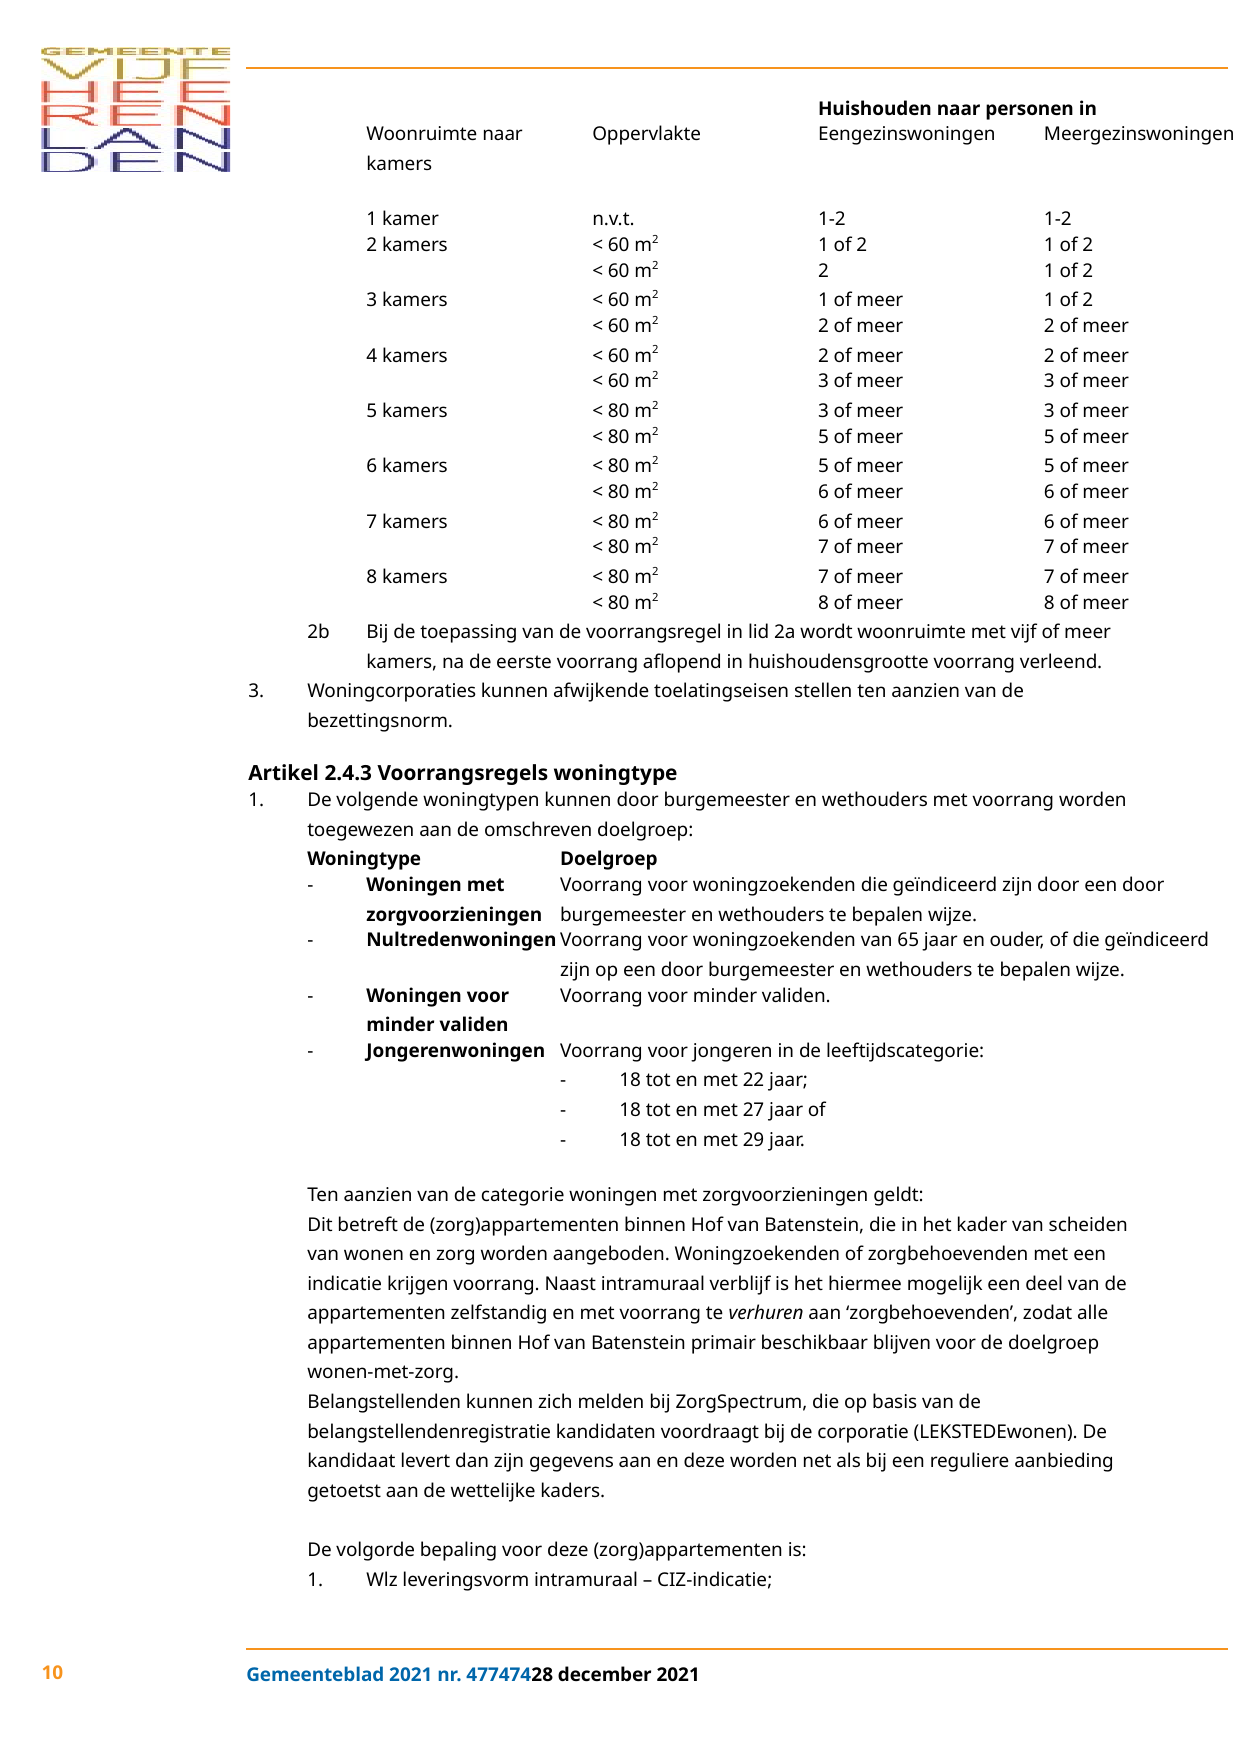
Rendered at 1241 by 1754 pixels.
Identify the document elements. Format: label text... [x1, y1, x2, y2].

table_cell 7 kamers [366, 508, 592, 563]
list De volgorde bepaling voor deze (zorg)appartementen is: [248, 1536, 1152, 1562]
table_cell 8 kamers [366, 563, 592, 618]
list Woningcorporaties kunnen afwijkende toelatingseisen stellen ten aanzien van de bezettingsnorm. [248, 678, 1152, 733]
table_cell Woningen met zorgvoorzieningen [307, 871, 560, 926]
table_cell 6 kamers [366, 453, 592, 508]
table_cell 1 kamer [366, 206, 592, 231]
table_header [592, 95, 818, 121]
table_cell Meergezinswoningen [1044, 121, 1240, 206]
table_cell 8 of meer [1044, 589, 1240, 618]
table_cell < 60 m2 [592, 342, 818, 368]
table_cell Voorrang voor minder validen. [560, 982, 1211, 1037]
table_header Huishouden naar personen in [818, 95, 1240, 121]
table_cell < 80 m2 [592, 563, 818, 589]
table_cell 5 of meer [818, 423, 1044, 452]
table_cell 6 of meer [1044, 508, 1240, 533]
table_cell 3 of meer [1044, 397, 1240, 423]
table_cell Eengezinswoningen [818, 121, 1044, 206]
picture [41, 47, 231, 172]
table_cell 6 of meer [1044, 478, 1240, 508]
table_cell 5 of meer [818, 453, 1044, 478]
table_cell 1 of meer [818, 287, 1044, 312]
list Bij de toepassing van de voorrangsregel in lid 2a wordt woonruimte met vijf of meer kamers, na de eerste voorrang aflopend in huishoudensgrootte voorrang verleend. [307, 618, 1152, 674]
table_cell < 80 m2 [592, 534, 818, 563]
table_cell Oppervlakte [592, 121, 818, 206]
table_cell Voorrang voor woningzoekenden die geïndiceerd zijn door een door burgemeester en wethouders te bepalen wijze. [560, 871, 1211, 926]
table_cell Voorrang voor woningzoekenden van 65 jaar en ouder, of die geïndiceerd zijn op een door burgemeester en wethouders te bepalen wijze. [560, 926, 1211, 982]
table_cell 2 kamers [366, 231, 592, 287]
table_cell Woonruimte naar kamers [366, 121, 592, 206]
table_cell 7 of meer [818, 534, 1044, 563]
table_cell Jongerenwoningen [307, 1037, 560, 1152]
table_cell 1 of 2 [1044, 231, 1240, 257]
table_cell 6 of meer [818, 508, 1044, 533]
table_cell < 80 m2 [592, 478, 818, 508]
table_cell 1 of 2 [1044, 287, 1240, 312]
table_cell 5 kamers [366, 397, 592, 452]
table_cell Nultredenwoningen [307, 926, 560, 982]
table_cell < 60 m2 [592, 257, 818, 287]
table_cell 4 kamers [366, 342, 592, 397]
table_cell 1-2 [1044, 206, 1240, 231]
table_cell < 80 m2 [592, 397, 818, 423]
table_cell 7 of meer [1044, 563, 1240, 589]
table_cell 8 of meer [818, 589, 1044, 618]
list Ten aanzien van de categorie woningen met zorgvoorzieningen geldt: [248, 1181, 1152, 1207]
table_cell < 60 m2 [592, 368, 818, 397]
table_cell 1-2 [818, 206, 1044, 231]
table_cell 7 of meer [818, 563, 1044, 589]
table_cell Woningen voor minder validen [307, 982, 560, 1037]
table_cell n.v.t. [592, 206, 818, 231]
table_cell < 60 m2 [592, 287, 818, 312]
table_cell < 60 m2 [592, 312, 818, 342]
table_cell 2 of meer [1044, 342, 1240, 368]
table_cell < 80 m2 [592, 589, 818, 618]
table_cell 2 [818, 257, 1044, 287]
table_cell 7 of meer [1044, 534, 1240, 563]
table_cell 2 of meer [1044, 312, 1240, 342]
table_cell 3 kamers [366, 287, 592, 342]
table_cell < 60 m2 [592, 231, 818, 257]
table_cell < 80 m2 [592, 453, 818, 478]
table_cell < 80 m2 [592, 508, 818, 533]
table_header [366, 95, 592, 121]
table_cell 6 of meer [818, 478, 1044, 508]
table_cell 3 of meer [1044, 368, 1240, 397]
table_header Woningtype [307, 845, 560, 871]
table_cell 3 of meer [818, 397, 1044, 423]
table_cell 5 of meer [1044, 453, 1240, 478]
table_header Doelgroep [560, 845, 1211, 871]
table_cell Voorrang voor jongeren in de leeftijdscategorie: 18 tot en met 22 jaar; 18 tot en met 27 jaar of 18 tot en met 29 jaar. [560, 1037, 1211, 1152]
list Dit betreft de (zorg)appartementen binnen Hof van Batenstein, die in het kader van scheiden van wonen en zorg worden aangeboden. Woningzoekenden of zorgbehoevenden met een indicatie krijgen voorrang. Naast intramuraal verblijf is het hiermee mogelijk een deel van de appartementen zelfstandig en met voorrang te verhuren aan ‘zorgbehoevenden’, zodat alle appartementen binnen Hof van Batenstein primair beschikbaar blijven voor de doelgroep wonen-met-zorg. [248, 1211, 1152, 1384]
table_cell 1 of 2 [818, 231, 1044, 257]
list Belangstellenden kunnen zich melden bij ZorgSpectrum, die op basis van de belangstellendenregistratie kandidaten voordraagt bij de corporatie (LEKSTEDEwonen). De kandidaat levert dan zijn gegevens aan en deze worden net als bij een reguliere aanbieding getoetst aan de wettelijke kaders. [248, 1388, 1152, 1503]
table_cell 2 of meer [818, 342, 1044, 368]
table_cell 3 of meer [818, 368, 1044, 397]
list Wlz leveringsvorm intramuraal – CIZ-indicatie; [307, 1566, 1152, 1592]
table_cell 5 of meer [1044, 423, 1240, 452]
table_cell 2 of meer [818, 312, 1044, 342]
list De volgende woningtypen kunnen door burgemeester en wethouders met voorrang worden toegewezen aan de omschreven doelgroep: [248, 786, 1152, 841]
text Artikel 2.4.3 Voorrangsregels woningtype [248, 758, 1152, 786]
table_cell < 80 m2 [592, 423, 818, 452]
table_cell 1 of 2 [1044, 257, 1240, 287]
